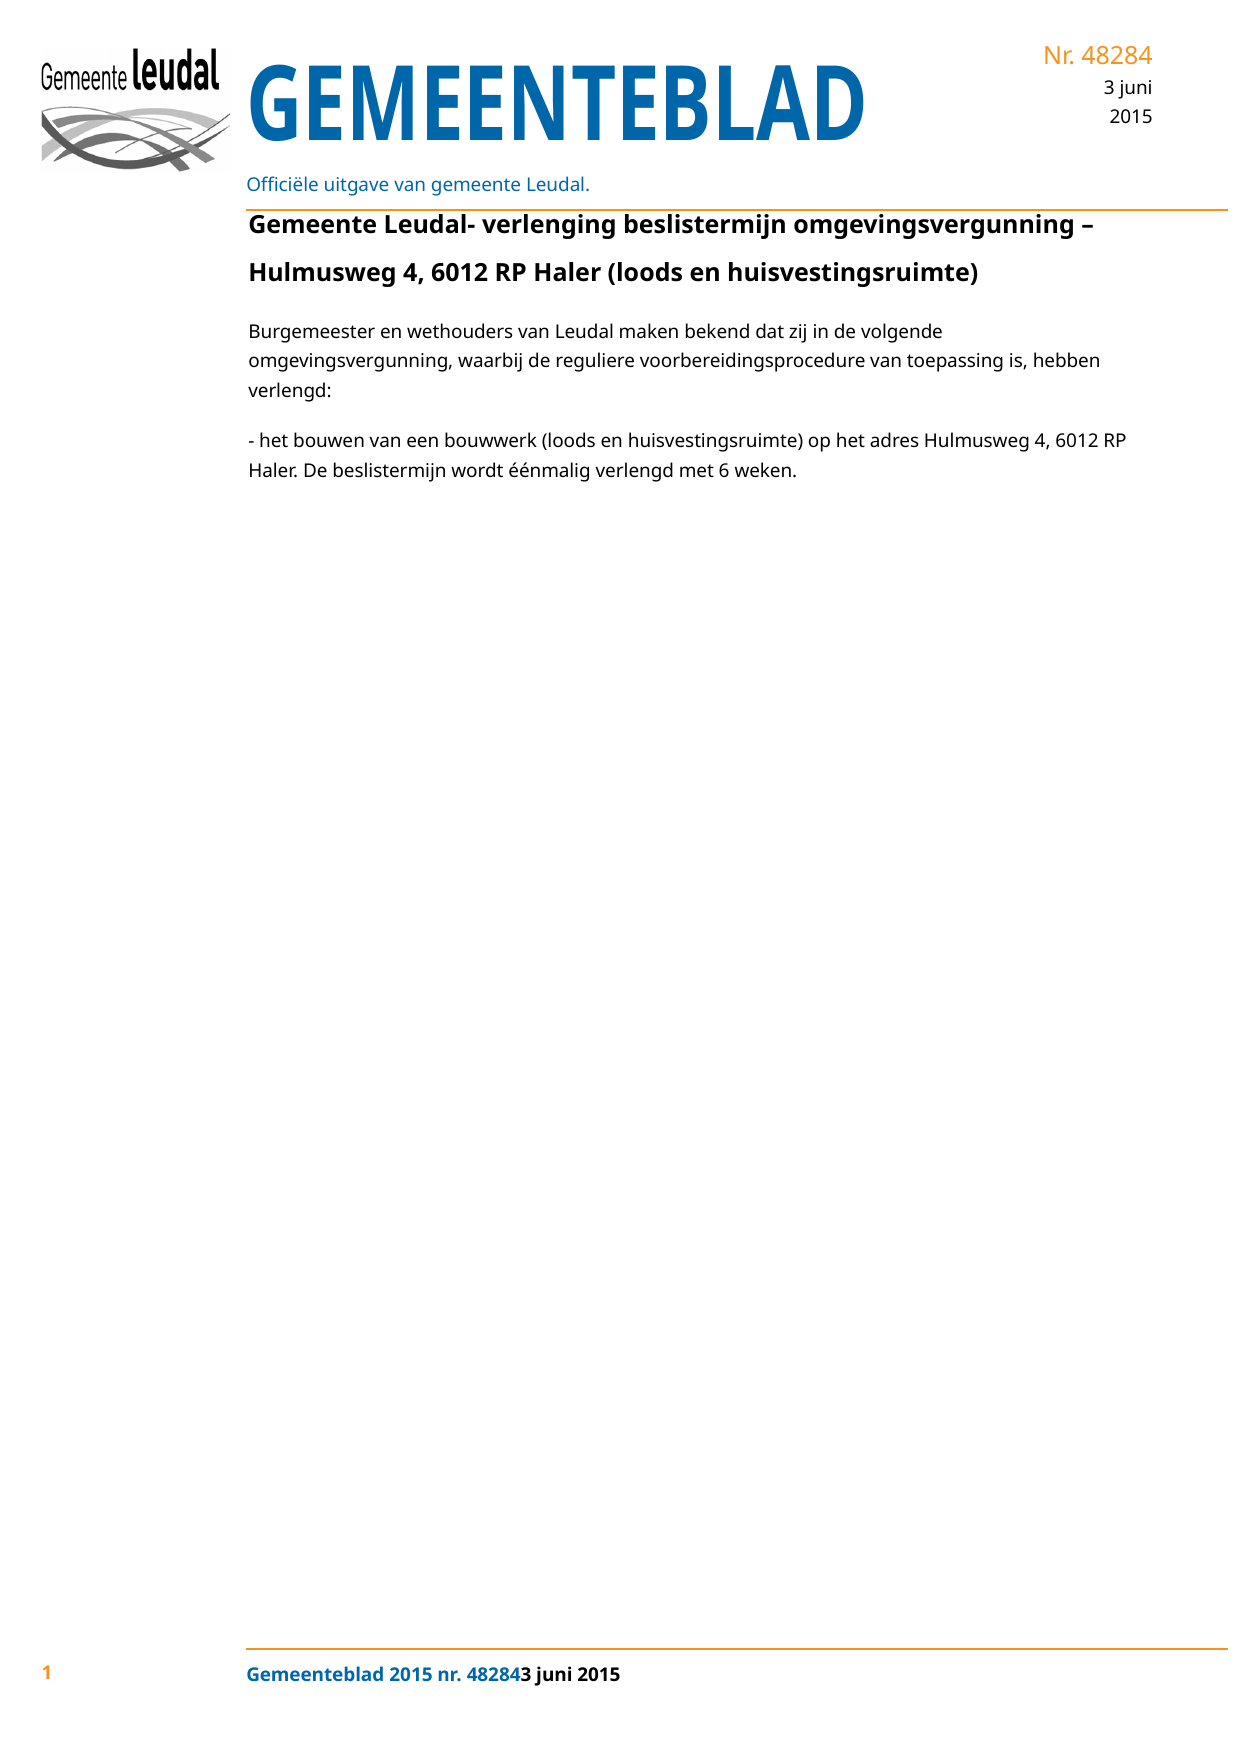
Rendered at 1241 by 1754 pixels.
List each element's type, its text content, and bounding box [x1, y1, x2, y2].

text - het bouwen van een bouwwerk (loods en huisvestingsruimte) op het adres Hulmusweg 4, 6012 RP Haler. De beslistermijn wordt éénmalig verlengd met 6 weken. [248, 427, 1152, 483]
text Burgemeester en wethouders van Leudal maken bekend dat zij in de volgende omgevingsvergunning, waarbij de reguliere voorbereidingsprocedure van toepassing is, hebben verlengd: [248, 318, 1152, 403]
text Gemeente Leudal- verlenging beslistermijn omgevingsvergunning – Hulmusweg 4, 6012 RP Haler (loods en huisvestingsruimte) [248, 211, 1152, 288]
picture [41, 47, 231, 172]
